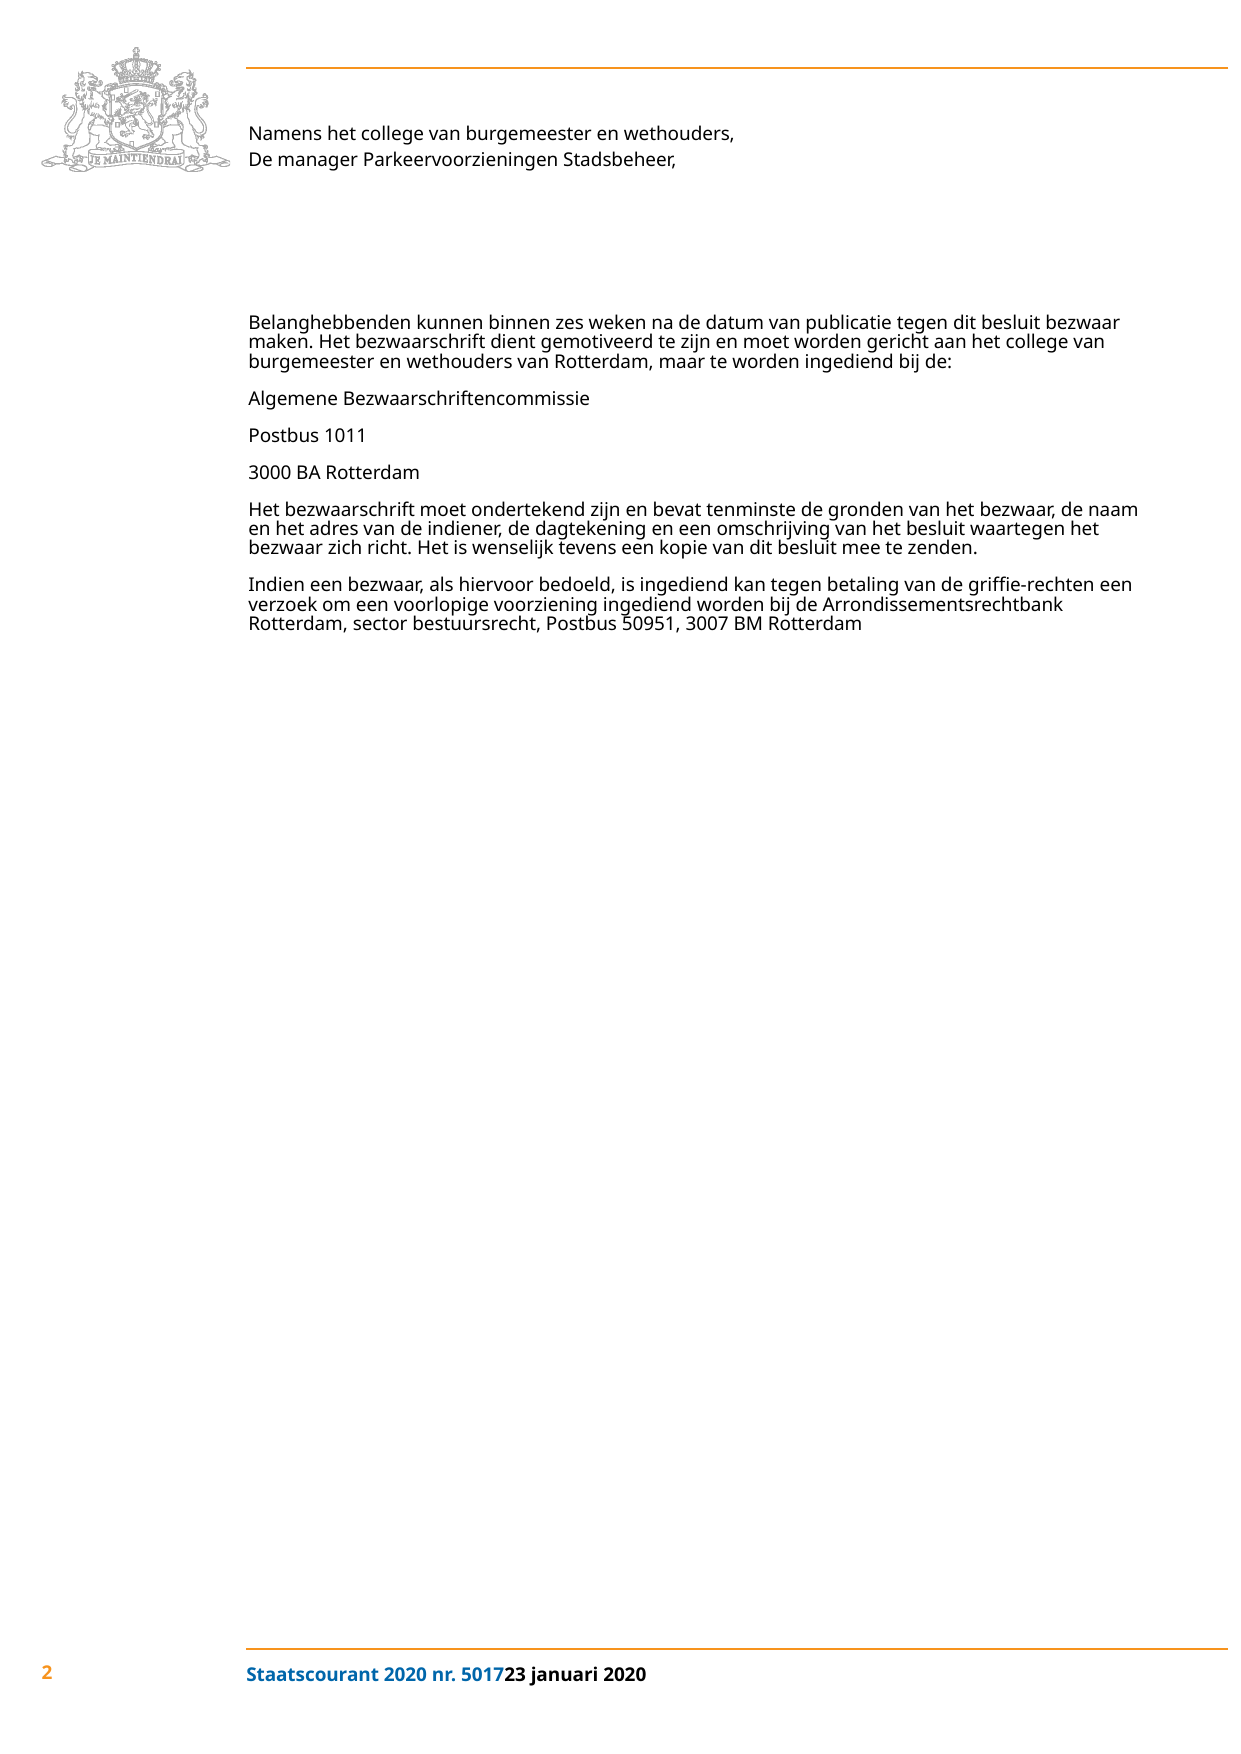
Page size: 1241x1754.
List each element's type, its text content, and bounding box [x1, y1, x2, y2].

text Algemene Bezwaarschriftencommissie [248, 390, 1152, 409]
text De manager Parkeervoorzieningen Stadsbeheer, [248, 146, 1152, 172]
text Postbus 1011 [248, 427, 1152, 446]
text Indien een bezwaar, als hiervoor bedoeld, is ingediend kan tegen betaling van de griffie-rechten een verzoek om een voorlopige voorziening ingediend worden bij de Arrondissementsrechtbank Rotterdam, sector bestuursrecht, Postbus 50951, 3007 BM Rotterdam [248, 576, 1152, 634]
text 3000 BA Rotterdam [248, 464, 1152, 483]
text Het bezwaarschrift moet ondertekend zijn en bevat tenminste de gronden van het bezwaar, de naam en het adres van de indiener, de dagtekening en een omschrijving van het besluit waartegen het bezwaar zich richt. Het is wenselijk tevens een kopie van dit besluit mee te zenden. [248, 501, 1152, 558]
picture [41, 47, 231, 172]
text Belanghebbenden kunnen binnen zes weken na de datum van publicatie tegen dit besluit bezwaar maken. Het bezwaarschrift dient gemotiveerd te zijn en moet worden gericht aan het college van burgemeester en wethouders van Rotterdam, maar te worden ingediend bij de: [248, 314, 1152, 372]
text Namens het college van burgemeester en wethouders, [248, 121, 1152, 146]
